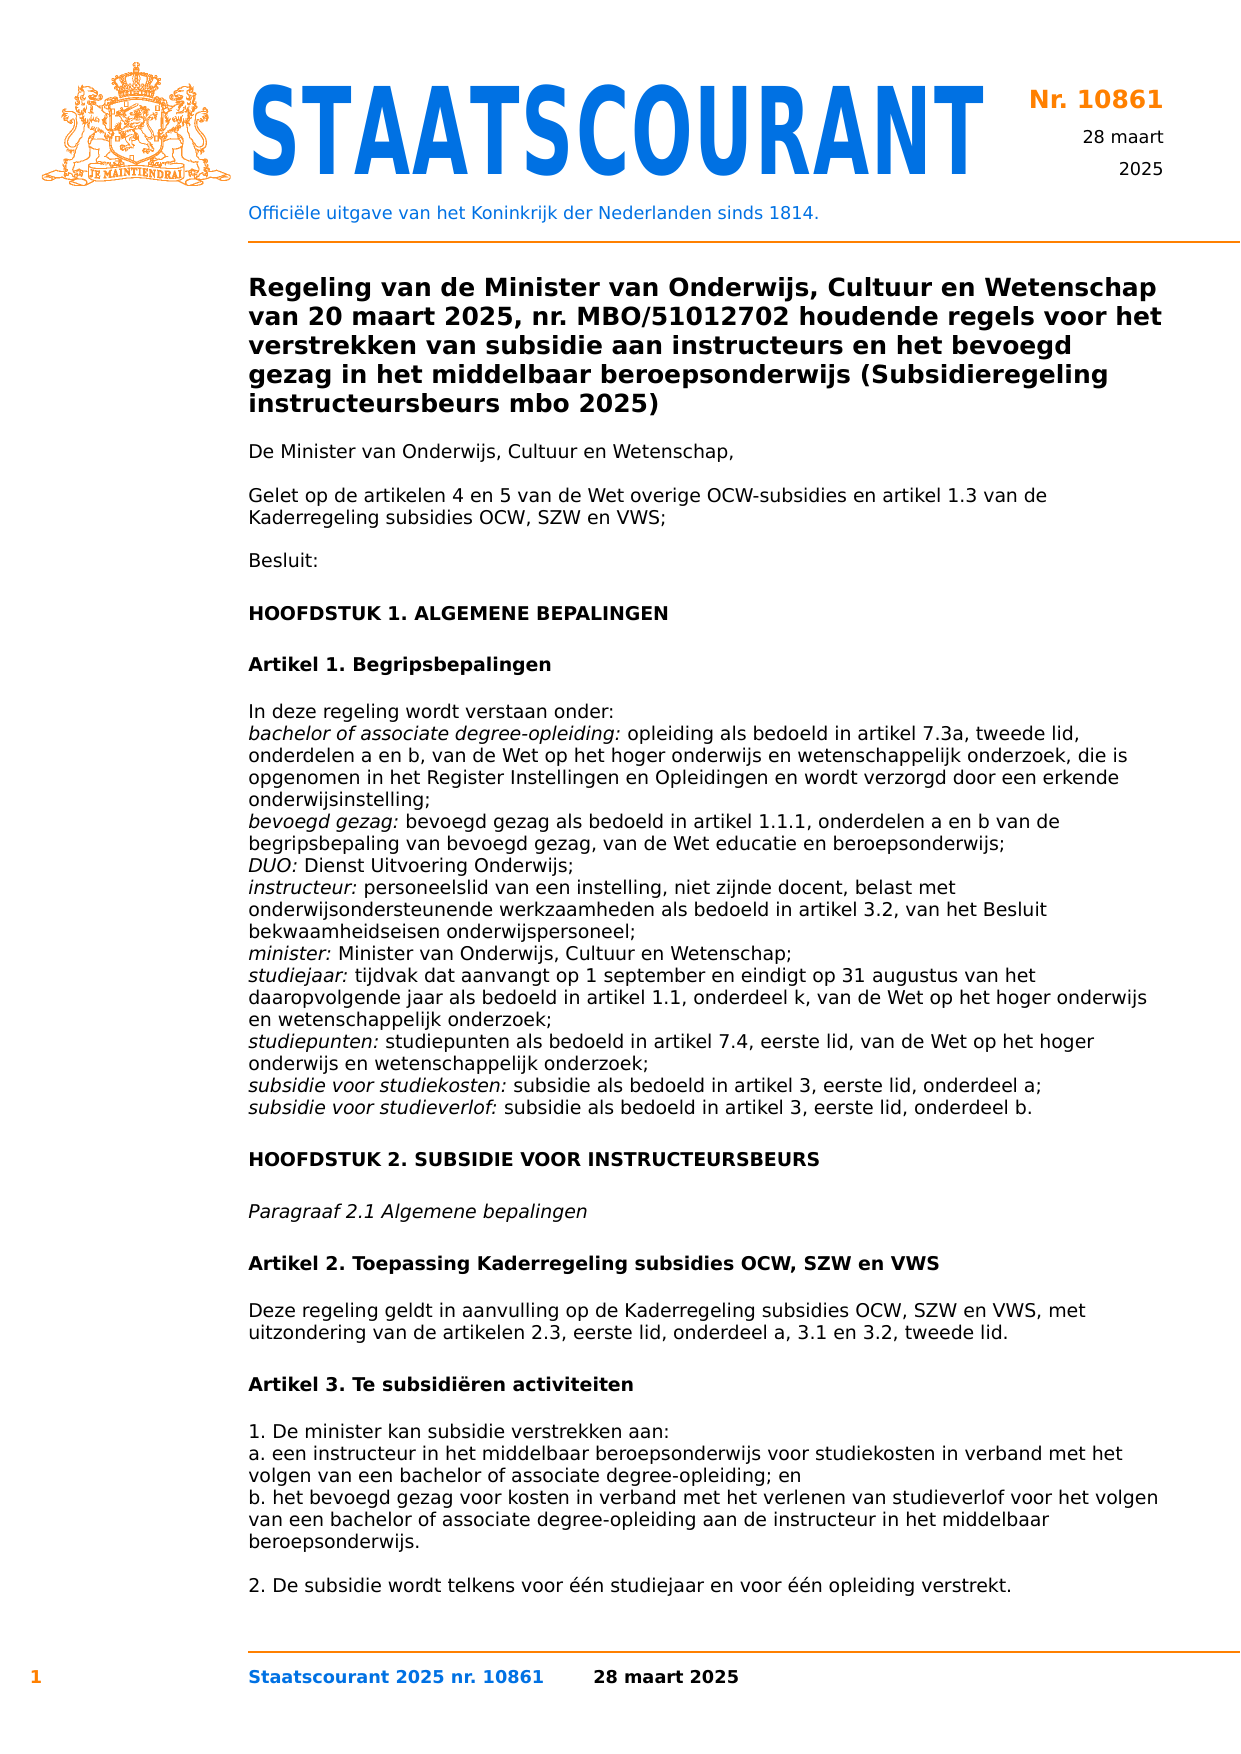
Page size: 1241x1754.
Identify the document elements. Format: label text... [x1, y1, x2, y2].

text De Minister van Onderwijs, Cultuur en Wetenschap, [248, 441, 1163, 463]
text studiejaar: tijdvak dat aanvangt op 1 september en eindigt op 31 augustus van het daaropvolgende jaar als bedoeld in artikel 1.1, onderdeel k, van de Wet op het hoger onderwijs en wetenschappelijk onderzoek; [248, 965, 1163, 1031]
text Deze regeling geldt in aanvulling op de Kaderregeling subsidies OCW, SZW en VWS, met uitzondering van de artikelen 2.3, eerste lid, onderdeel a, 3.1 en 3.2, tweede lid. [248, 1300, 1163, 1344]
text 1. De minister kan subsidie verstrekken aan: [248, 1421, 1163, 1443]
text minister: Minister van Onderwijs, Cultuur en Wetenschap; [248, 943, 1163, 965]
table_header [25, 62, 248, 241]
text instructeur: personeelslid van een instelling, niet zijnde docent, belast met onderwijsondersteunende werkzaamheden als bedoeld in artikel 3.2, van het Besluit bekwaamheidseisen onderwijspersoneel; [248, 877, 1163, 943]
table_cell 2025 [998, 153, 1240, 203]
text a. een instructeur in het middelbaar beroepsonderwijs voor studiekosten in verband met het volgen van een bachelor of associate degree-opleiding; en [248, 1443, 1163, 1487]
text In deze regeling wordt verstaan onder: [248, 701, 1163, 723]
text 2. De subsidie wordt telkens voor één studiejaar en voor één opleiding verstrekt. [248, 1574, 1163, 1597]
text bachelor of associate degree-opleiding: opleiding als bedoeld in artikel 7.3a, tweede lid, onderdelen a en b, van de Wet op het hoger onderwijs en wetenschappelijk onderzoek, die is opgenomen in het Register Instellingen en Opleidingen en wordt verzorgd door een erkende onderwijsinstelling; [248, 723, 1163, 811]
table_cell 28 maart [998, 121, 1240, 153]
table_header STAATSCOURANT [248, 62, 998, 203]
text subsidie voor studiekosten: subsidie als bedoeld in artikel 3, eerste lid, onderdeel a; [248, 1075, 1163, 1097]
subtitle Paragraaf 2.1 Algemene bepalingen [248, 1201, 1163, 1223]
text DUO: Dienst Uitvoering Onderwijs; [248, 855, 1163, 877]
text Besluit: [248, 550, 1163, 572]
text Gelet op de artikelen 4 en 5 van de Wet overige OCW-subsidies en artikel 1.3 van de Kaderregeling subsidies OCW, SZW en VWS; [248, 484, 1163, 528]
subtitle Artikel 3. Te subsidiëren activiteiten [248, 1374, 1163, 1396]
text studiepunten: studiepunten als bedoeld in artikel 7.4, eerste lid, van de Wet op het hoger onderwijs en wetenschappelijk onderzoek; [248, 1031, 1163, 1075]
subtitle Artikel 1. Begripsbepalingen [248, 654, 1163, 676]
subtitle Regeling van de Minister van Onderwijs, Cultuur en Wetenschap van 20 maart 2025, nr. MBO/51012702 houdende regels voor het verstrekken van subsidie aan instructeurs en het bevoegd gezag in het middelbaar beroepsonderwijs (Subsidieregeling instructeursbeurs mbo 2025) [248, 273, 1163, 419]
subtitle HOOFDSTUK 1. ALGEMENE BEPALINGEN [248, 602, 1163, 624]
picture [41, 62, 231, 186]
table_header Nr. 10861 [998, 62, 1240, 121]
table_cell Officiële uitgave van het Koninkrijk der Nederlanden sinds 1814. [248, 203, 1240, 241]
subtitle HOOFDSTUK 2. SUBSIDIE VOOR INSTRUCTEURSBEURS [248, 1149, 1163, 1171]
text bevoegd gezag: bevoegd gezag als bedoeld in artikel 1.1.1, onderdelen a en b van de begripsbepaling van bevoegd gezag, van de Wet educatie en beroepsonderwijs; [248, 811, 1163, 855]
text subsidie voor studieverlof: subsidie als bedoeld in artikel 3, eerste lid, onderdeel b. [248, 1097, 1163, 1119]
text b. het bevoegd gezag voor kosten in verband met het verlenen van studieverlof voor het volgen van een bachelor of associate degree-opleiding aan de instructeur in het middelbaar beroepsonderwijs. [248, 1487, 1163, 1553]
subtitle Artikel 2. Toepassing Kaderregeling subsidies OCW, SZW en VWS [248, 1253, 1163, 1275]
